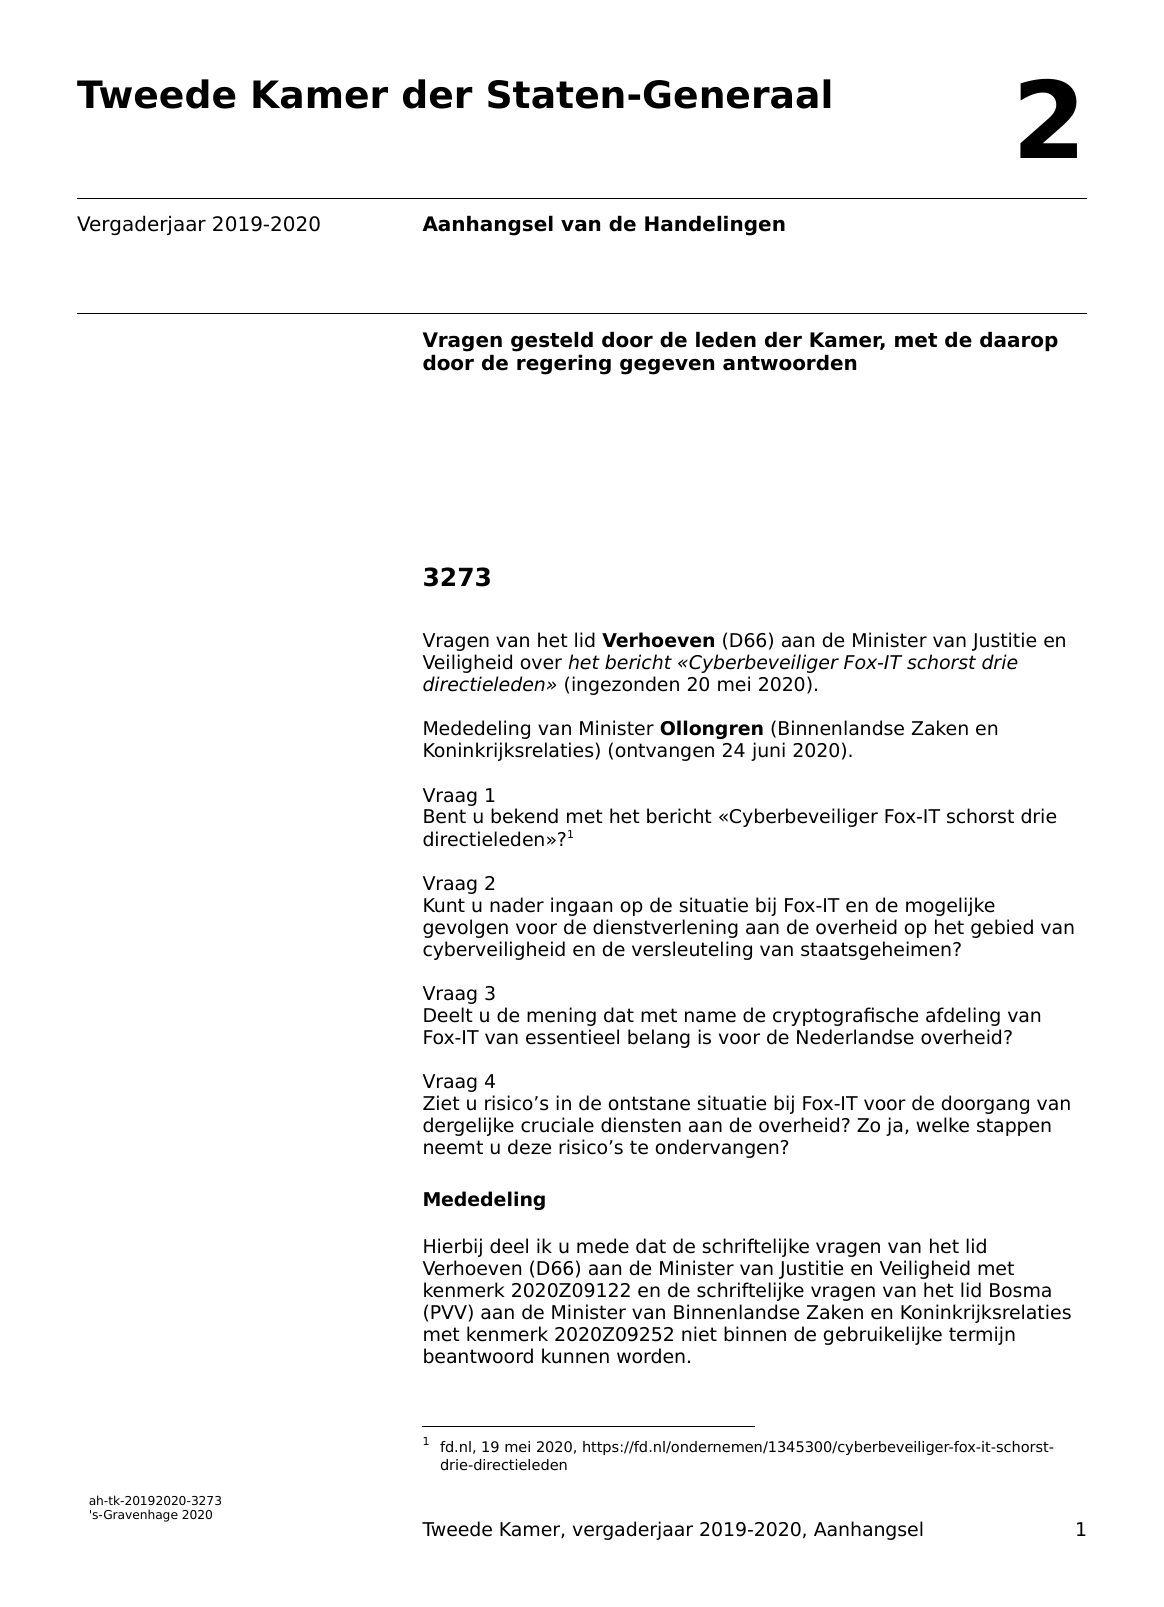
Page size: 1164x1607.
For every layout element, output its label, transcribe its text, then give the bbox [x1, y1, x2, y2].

text Vraag 1 [422, 784, 1087, 806]
text Kunt u nader ingaan op de situatie bij Fox-IT en de mogelijke gevolgen voor de dienstverlening aan de overheid op het gebied van cyberveiligheid en de versleuteling van staatsgeheimen? [422, 894, 1087, 961]
text 3273 [422, 563, 1087, 592]
text Vraag 2 [422, 873, 1087, 894]
text Vraag 3 [422, 983, 1087, 1005]
text Ziet u risico’s in de ontstane situatie bij Fox-IT voor de doorgang van dergelijke cruciale diensten aan de overheid? Zo ja, welke stappen neemt u deze risico’s te ondervangen? [422, 1093, 1087, 1159]
table_header 2 [886, 59, 1087, 198]
text ah-tk-20192020-3273 [88, 1494, 323, 1508]
text fd.nl, 19 mei 2020, https://fd.nl/ondernemen/1345300/cyberbeveiliger-fox-it-schorst-drie-directieleden [422, 1435, 1087, 1474]
table_header Tweede Kamer der Staten-Generaal [77, 59, 886, 198]
text Mededeling van Minister Ollongren (Binnenlandse Zaken en Koninkrijksrelaties) (ontvangen 24 juni 2020). [422, 718, 1087, 762]
table_cell Aanhangsel van de Handelingen [422, 199, 1087, 313]
text 's-Gravenhage 2020 [88, 1508, 323, 1522]
text Deelt u de mening dat met name de cryptografische afdeling van Fox-IT van essentieel belang is voor de Nederlandse overheid? [422, 1005, 1087, 1049]
text Bent u bekend met het bericht «Cyberbeveiliger Fox-IT schorst drie directieleden»? [422, 806, 1087, 850]
table_cell [77, 314, 422, 375]
table_cell Vragen gesteld door de leden der Kamer, met de daarop door de regering gegeven antwoorden [422, 314, 1087, 375]
text Hierbij deel ik u mede dat de schriftelijke vragen van het lid Verhoeven (D66) aan de Minister van Justitie en Veiligheid met kenmerk 2020Z09122 en de schriftelijke vragen van het lid Bosma (PVV) aan de Minister van Binnenlandse Zaken en Koninkrijksrelaties met kenmerk 2020Z09252 niet binnen de gebruikelijke termijn beantwoord kunnen worden. [422, 1236, 1087, 1368]
table_cell Vergaderjaar 2019-2020 [77, 199, 422, 313]
text Vraag 4 [422, 1071, 1087, 1093]
subtitle Mededeling [422, 1189, 1087, 1211]
text Vragen van het lid Verhoeven (D66) aan de Minister van Justitie en Veiligheid over het bericht «Cyberbeveiliger Fox-IT schorst drie directieleden» (ingezonden 20 mei 2020). [422, 630, 1087, 696]
